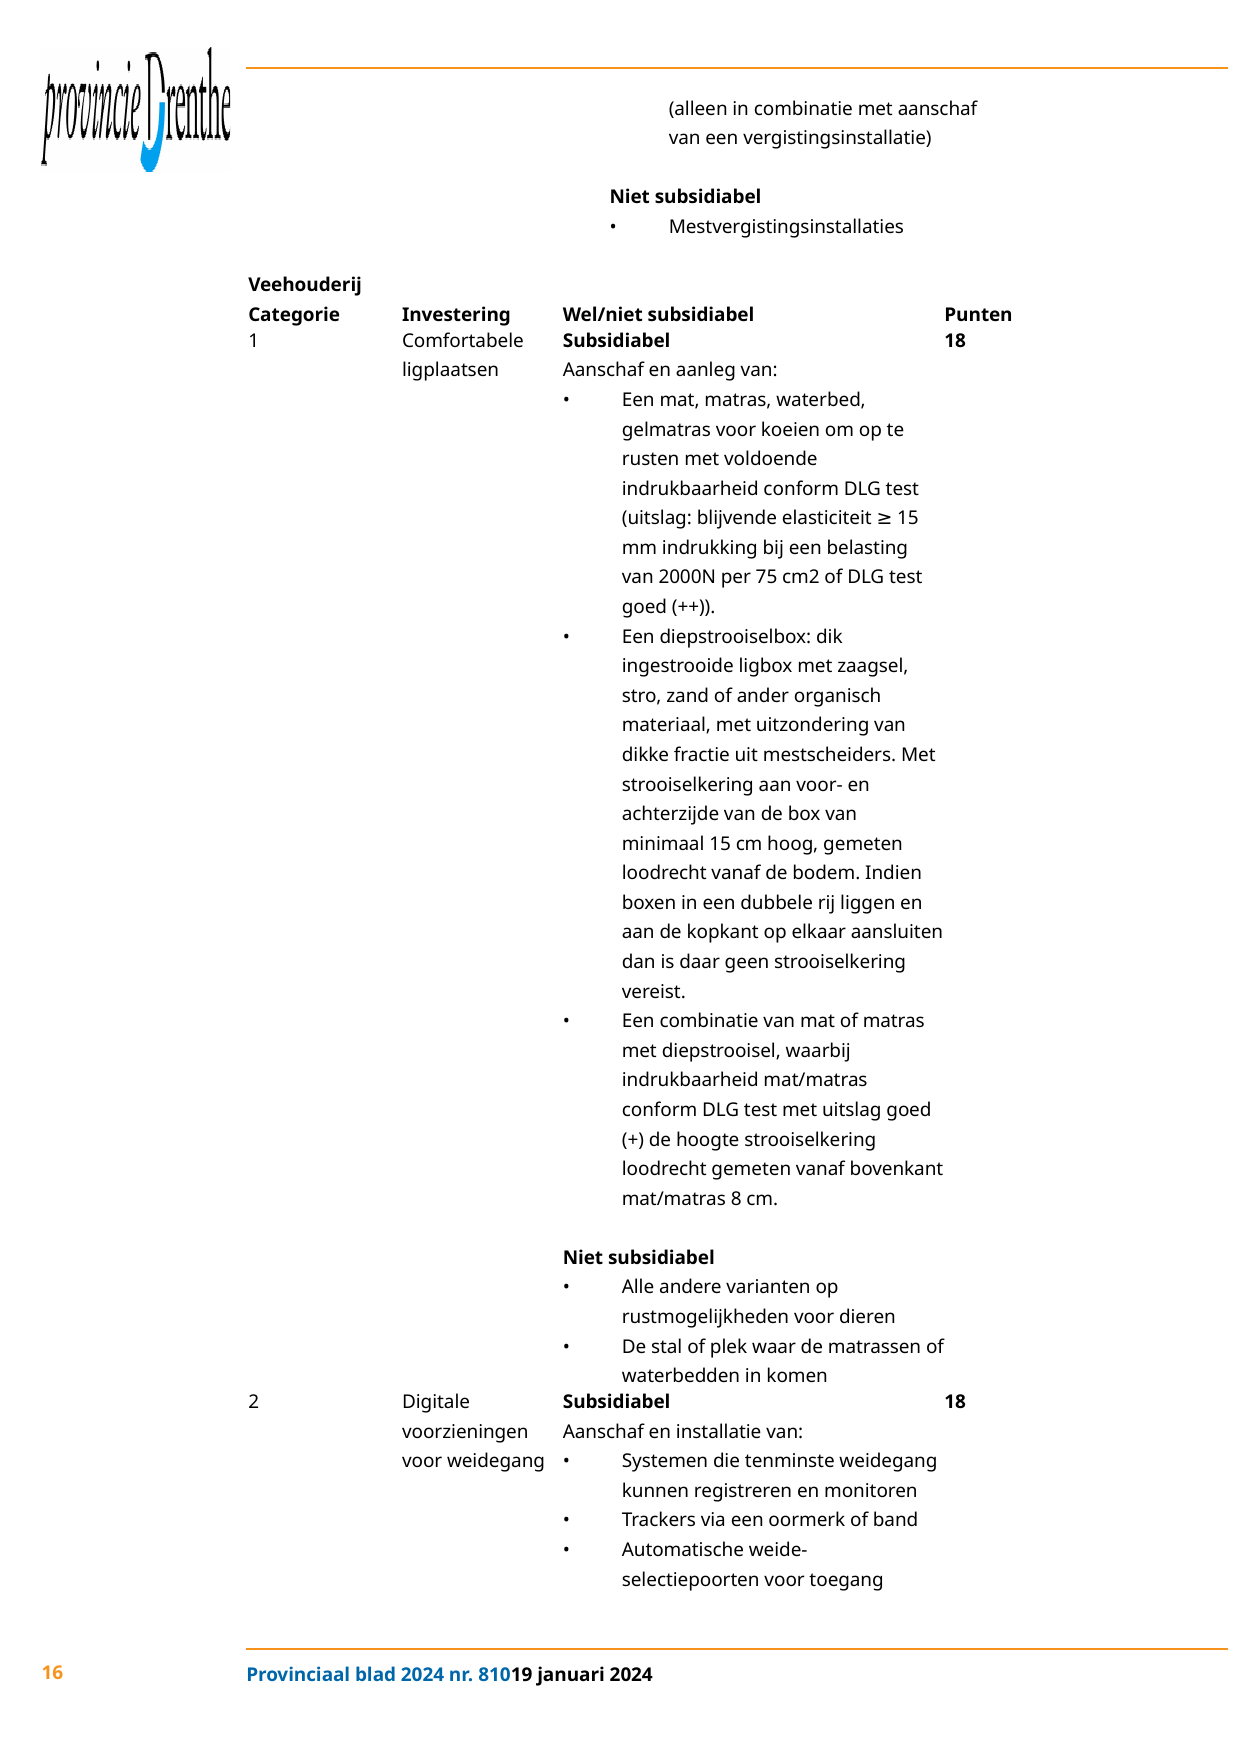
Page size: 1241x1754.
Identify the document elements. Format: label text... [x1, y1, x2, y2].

table_cell 18 [944, 1388, 1152, 1591]
picture [41, 47, 231, 172]
table_cell Digitale voorzieningen voor weidegang [402, 1388, 563, 1591]
table_header Punten [944, 301, 1152, 327]
table_cell 1 [248, 327, 402, 1388]
table_cell Comfortabele ligplaatsen [402, 327, 563, 1388]
table_cell 2 [248, 1388, 402, 1591]
table_header Categorie [248, 301, 402, 327]
table_cell 18 [944, 327, 1152, 1388]
table_cell Subsidiabel Aanschaf en aanleg van: Een mat, matras, waterbed, gelmatras voor koeien om op te rusten met voldoende indrukbaarheid conform DLG test (uitslag: blijvende elasticiteit ≥ 15 mm indrukking bij een belasting van 2000N per 75 cm2 of DLG test goed (++)). Een diepstrooiselbox: dik ingestrooide ligbox met zaagsel, stro, zand of ander organisch materiaal, met uitzondering van dikke fractie uit mestscheiders. Met strooiselkering aan voor- en achterzijde van de box van minimaal 15 cm hoog, gemeten loodrecht vanaf de bodem. Indien boxen in een dubbele rij liggen en aan de kopkant op elkaar aansluiten dan is daar geen strooiselkering vereist. Een combinatie van mat of matras met diepstrooisel, waarbij indrukbaarheid mat/matras conform DLG test met uitslag goed (+) de hoogte strooiselkering loodrecht gemeten vanaf bovenkant mat/matras 8 cm. Niet subsidiabel Alle andere varianten op rustmogelijkheden voor dieren De stal of plek waar de matrassen of waterbedden in komen [563, 327, 944, 1388]
table_header Wel/niet subsidiabel [563, 301, 944, 327]
table_cell (alleen in combinatie met aanschaf van een vergistingsinstallatie) Niet subsidiabel Mestvergistingsinstallaties [609, 95, 978, 239]
table_cell [421, 95, 609, 239]
table_cell [979, 95, 1152, 239]
table_header Investering [402, 301, 563, 327]
table_cell Subsidiabel Aanschaf en installatie van: Systemen die tenminste weidegang kunnen registreren en monitoren Trackers via een oormerk of band Automatische weide-selectiepoorten voor toegang [563, 1388, 944, 1591]
text Veehouderij [248, 272, 1152, 297]
table_cell [248, 95, 421, 239]
